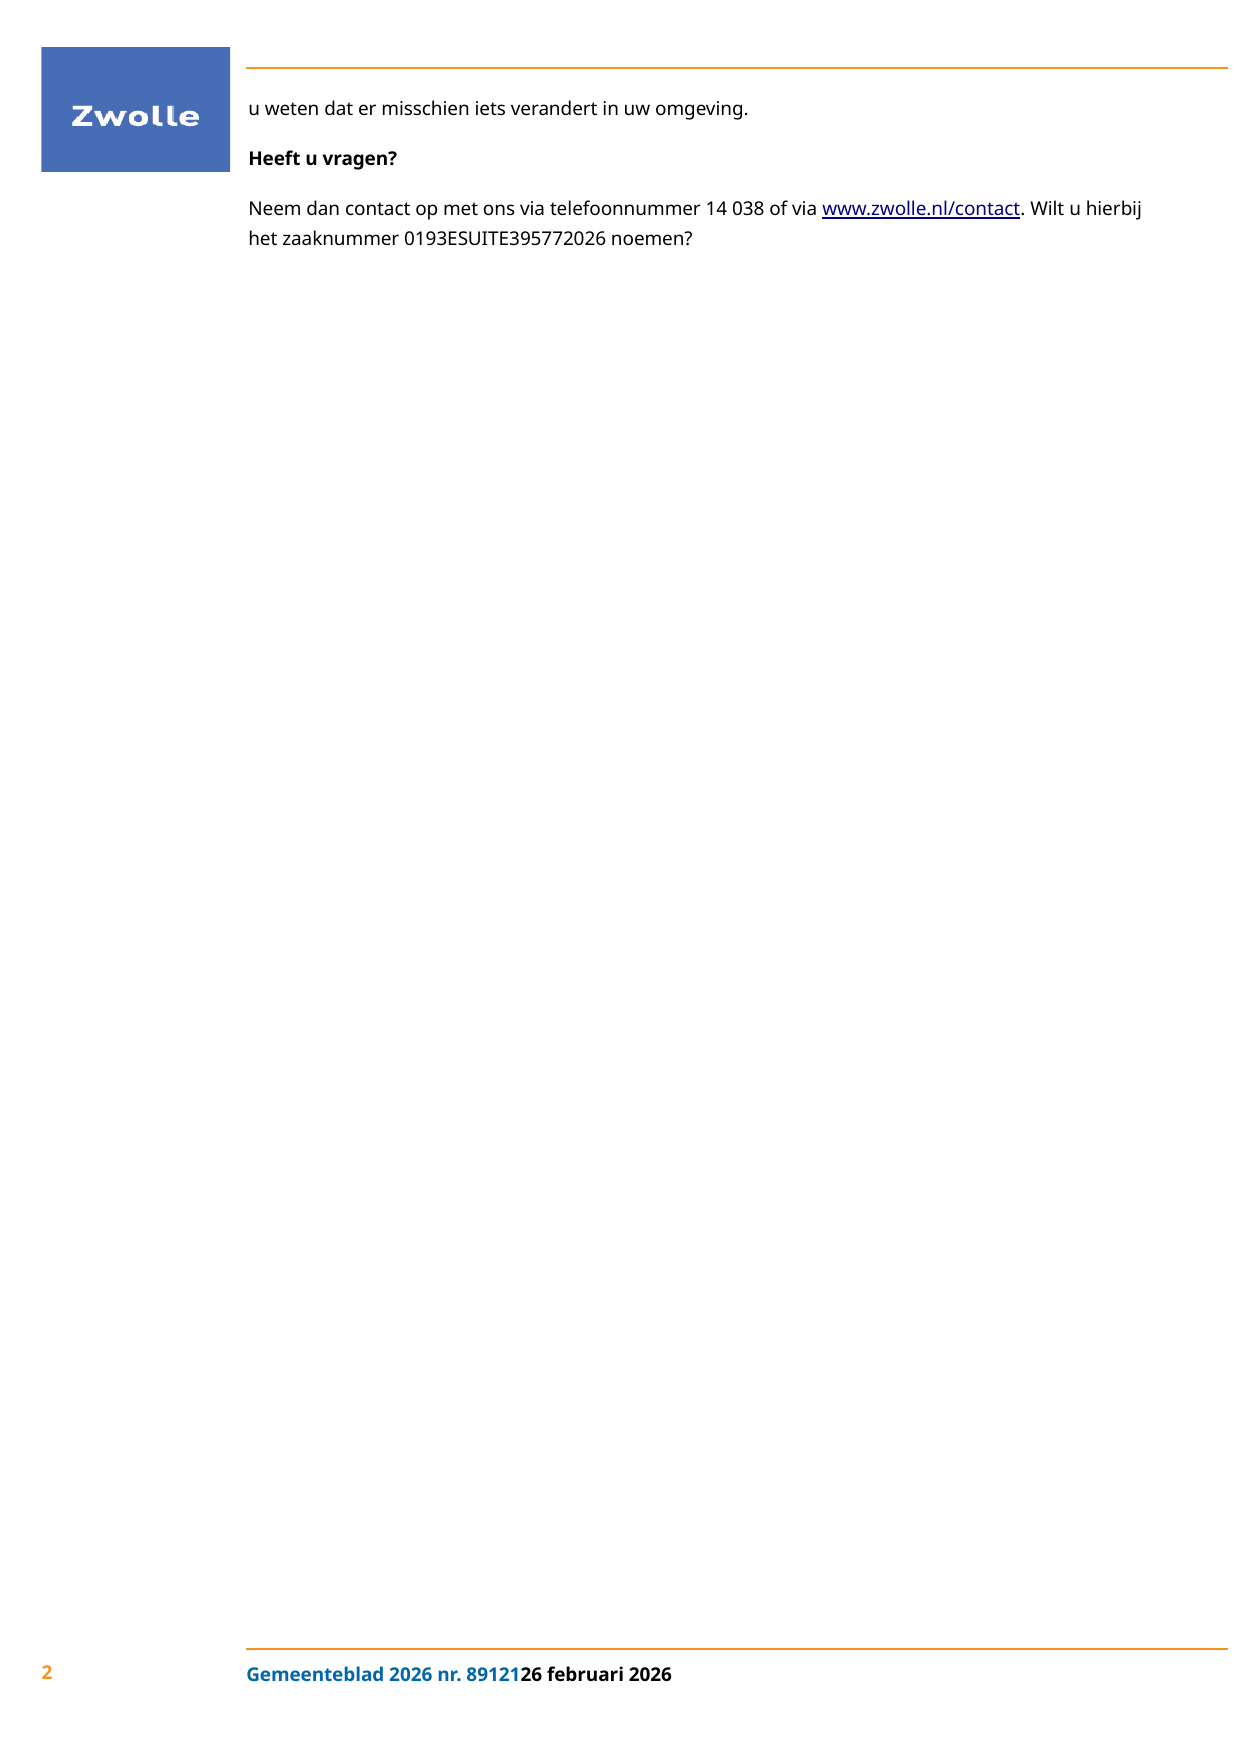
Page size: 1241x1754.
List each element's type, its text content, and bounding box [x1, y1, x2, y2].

text Heeft u vragen? [248, 145, 1152, 171]
text u weten dat er misschien iets verandert in uw omgeving. [248, 95, 1152, 121]
text Neem dan contact op met ons via telefoonnummer 14 038 of via www.zwolle.nl/contact. Wilt u hierbij het zaaknummer 0193ESUITE395772026 noemen? [248, 196, 1152, 251]
picture [41, 47, 231, 172]
